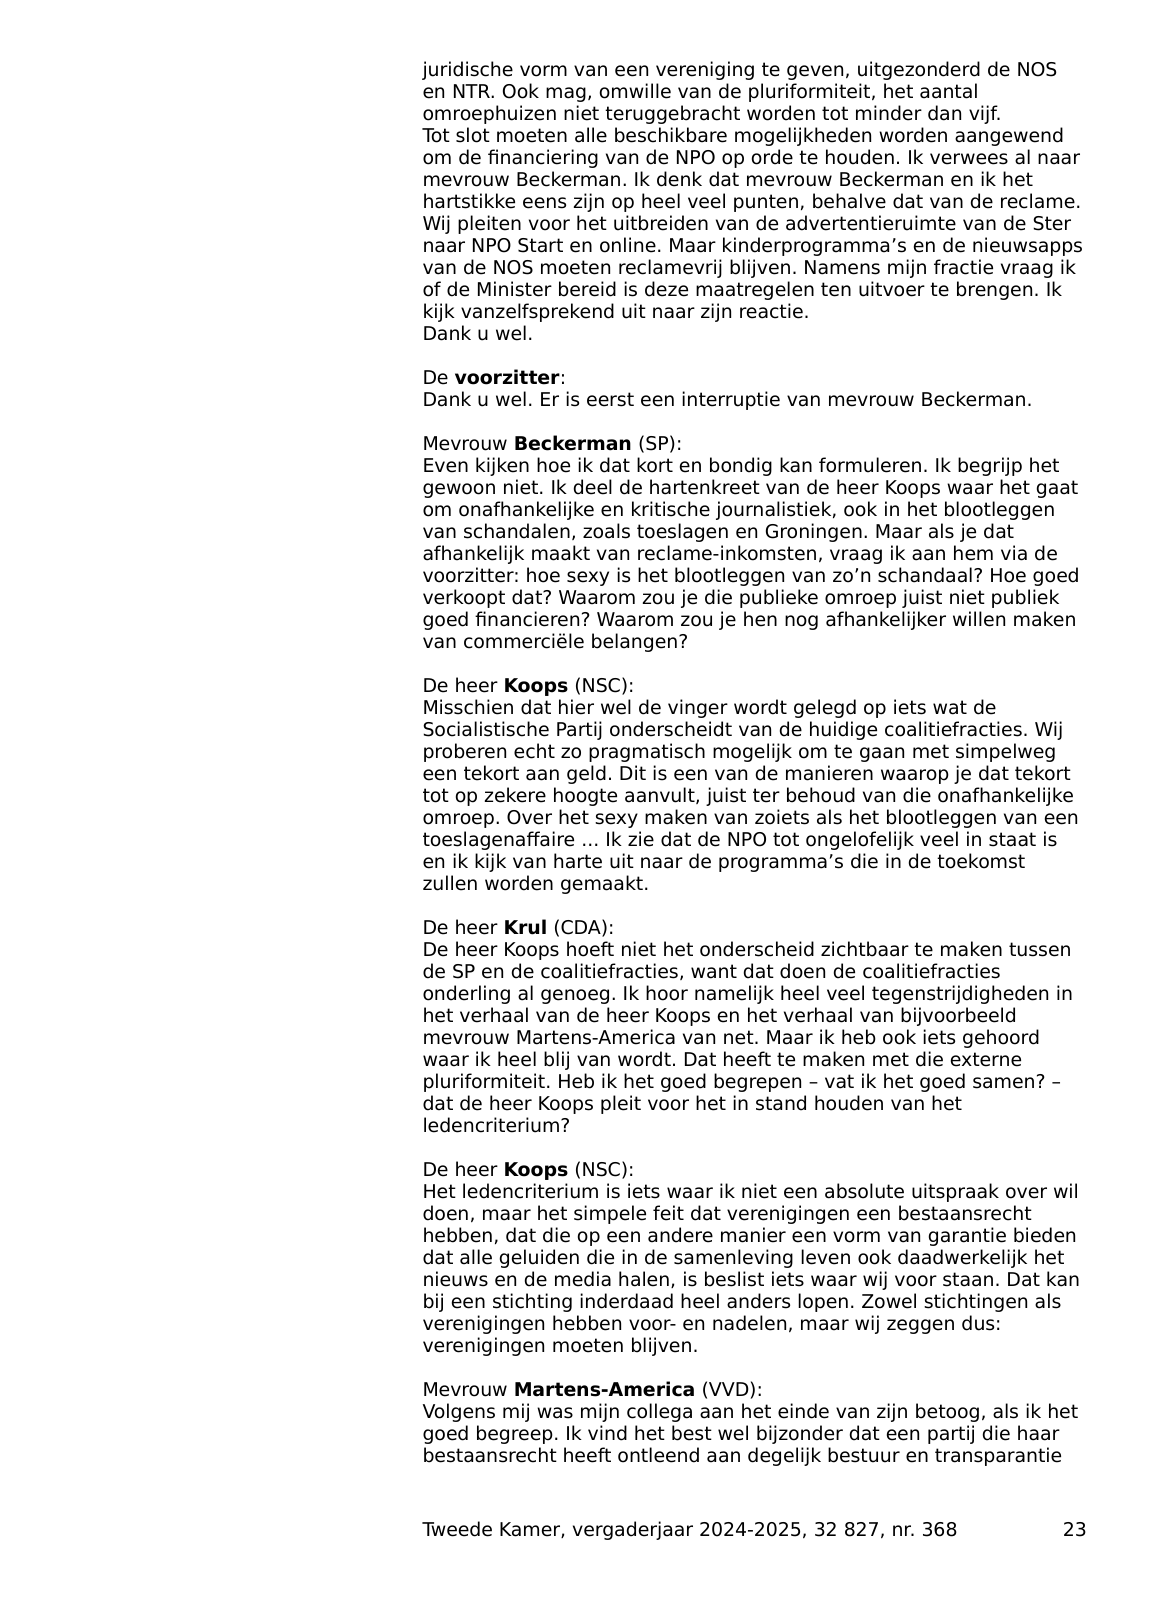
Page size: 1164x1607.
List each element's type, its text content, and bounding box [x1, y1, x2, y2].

text Misschien dat hier wel de vinger wordt gelegd op iets wat de Socialistische Partij onderscheidt van de huidige coalitiefracties. Wij proberen echt zo pragmatisch mogelijk om te gaan met simpelweg een tekort aan geld. Dit is een van de manieren waarop je dat tekort tot op zekere hoogte aanvult, juist ter behoud van die onafhankelijke omroep. Over het sexy maken van zoiets als het blootleggen van een toeslagenaffaire ... Ik zie dat de NPO tot ongelofelijk veel in staat is en ik kijk van harte uit naar de programma’s die in de toekomst zullen worden gemaakt. [422, 697, 1087, 895]
text Tot slot moeten alle beschikbare mogelijkheden worden aangewend om de financiering van de NPO op orde te houden. Ik verwees al naar mevrouw Beckerman. Ik denk dat mevrouw Beckerman en ik het hartstikke eens zijn op heel veel punten, behalve dat van de reclame. Wij pleiten voor het uitbreiden van de advertentieruimte van de Ster naar NPO Start en online. Maar kinderprogramma’s en de nieuwsapps van de NOS moeten reclamevrij blijven. Namens mijn fractie vraag ik of de Minister bereid is deze maatregelen ten uitvoer te brengen. Ik kijk vanzelfsprekend uit naar zijn reactie. [422, 125, 1087, 323]
text Mevrouw Beckerman (SP): [422, 433, 1087, 455]
text De heer Koops (NSC): [422, 1159, 1087, 1181]
text De heer Krul (CDA): [422, 917, 1087, 939]
text Dank u wel. [422, 323, 1087, 345]
text De voorzitter: [422, 367, 1087, 389]
text Het ledencriterium is iets waar ik niet een absolute uitspraak over wil doen, maar het simpele feit dat verenigingen een bestaansrecht hebben, dat die op een andere manier een vorm van garantie bieden dat alle geluiden die in de samenleving leven ook daadwerkelijk het nieuws en de media halen, is beslist iets waar wij voor staan. Dat kan bij een stichting inderdaad heel anders lopen. Zowel stichtingen als verenigingen hebben voor- en nadelen, maar wij zeggen dus: verenigingen moeten blijven. [422, 1181, 1087, 1357]
text Even kijken hoe ik dat kort en bondig kan formuleren. Ik begrijp het gewoon niet. Ik deel de hartenkreet van de heer Koops waar het gaat om onafhankelijke en kritische journalistiek, ook in het blootleggen van schandalen, zoals toeslagen en Groningen. Maar als je dat afhankelijk maakt van reclame-inkomsten, vraag ik aan hem via de voorzitter: hoe sexy is het blootleggen van zo’n schandaal? Hoe goed verkoopt dat? Waarom zou je die publieke omroep juist niet publiek goed financieren? Waarom zou je hen nog afhankelijker willen maken van commerciële belangen? [422, 455, 1087, 653]
text De heer Koops hoeft niet het onderscheid zichtbaar te maken tussen de SP en de coalitiefracties, want dat doen de coalitiefracties onderling al genoeg. Ik hoor namelijk heel veel tegenstrijdigheden in het verhaal van de heer Koops en het verhaal van bijvoorbeeld mevrouw Martens-America van net. Maar ik heb ook iets gehoord waar ik heel blij van wordt. Dat heeft te maken met die externe pluriformiteit. Heb ik het goed begrepen – vat ik het goed samen? – dat de heer Koops pleit voor het in stand houden van het ledencriterium? [422, 939, 1087, 1137]
text De heer Koops (NSC): [422, 675, 1087, 697]
text Mevrouw Martens-America (VVD): [422, 1379, 1087, 1401]
text juridische vorm van een vereniging te geven, uitgezonderd de NOS en NTR. Ook mag, omwille van de pluriformiteit, het aantal omroephuizen niet teruggebracht worden tot minder dan vijf. [422, 59, 1087, 125]
text Volgens mij was mijn collega aan het einde van zijn betoog, als ik het goed begreep. Ik vind het best wel bijzonder dat een partij die haar bestaansrecht heeft ontleend aan degelijk bestuur en transparantie [422, 1401, 1087, 1467]
text Dank u wel. Er is eerst een interruptie van mevrouw Beckerman. [422, 389, 1087, 411]
